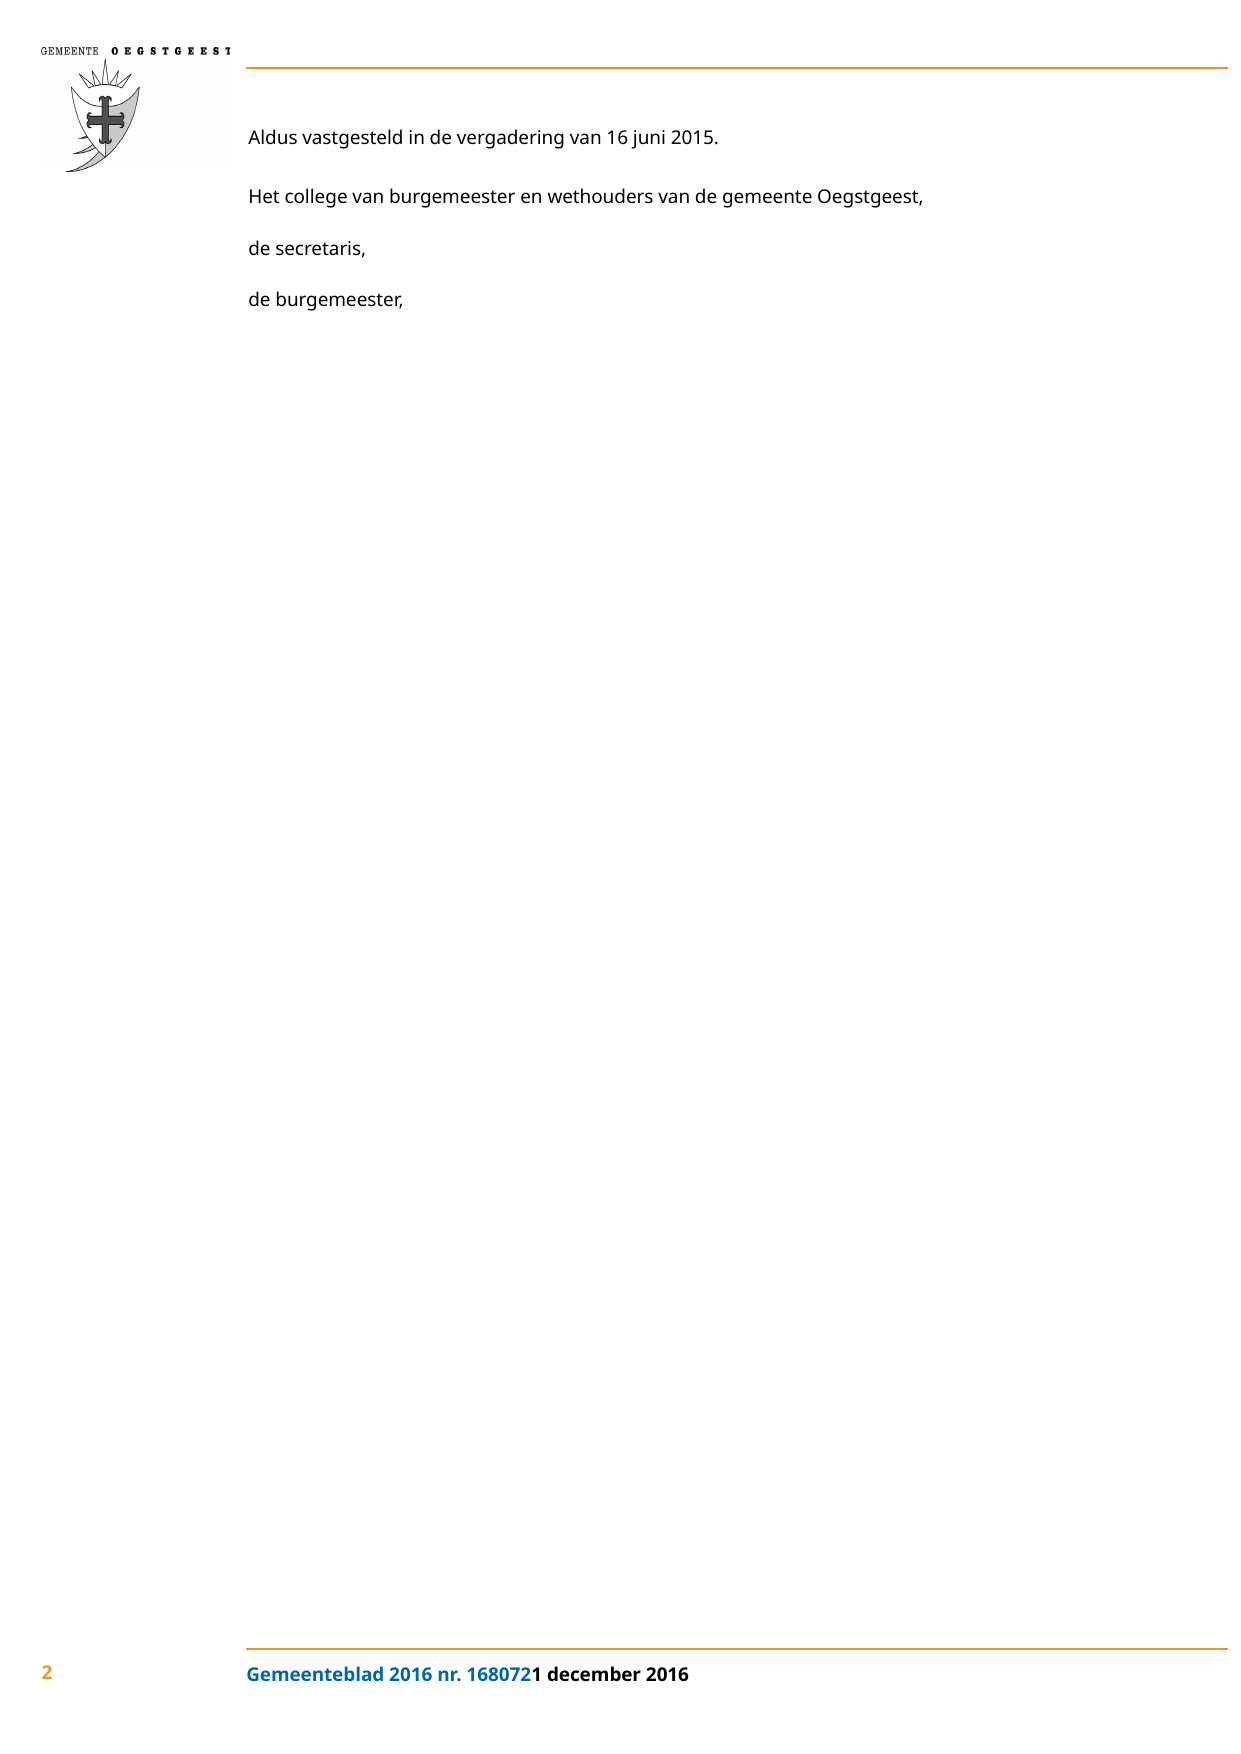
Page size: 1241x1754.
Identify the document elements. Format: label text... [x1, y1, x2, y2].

text Aldus vastgesteld in de vergadering van 16 juni 2015. [248, 124, 1152, 150]
text de secretaris, [248, 235, 1152, 261]
text de burgemeester, [248, 286, 1152, 312]
picture [41, 47, 231, 172]
text Het college van burgemeester en wethouders van de gemeente Oegstgeest, [248, 183, 1152, 209]
